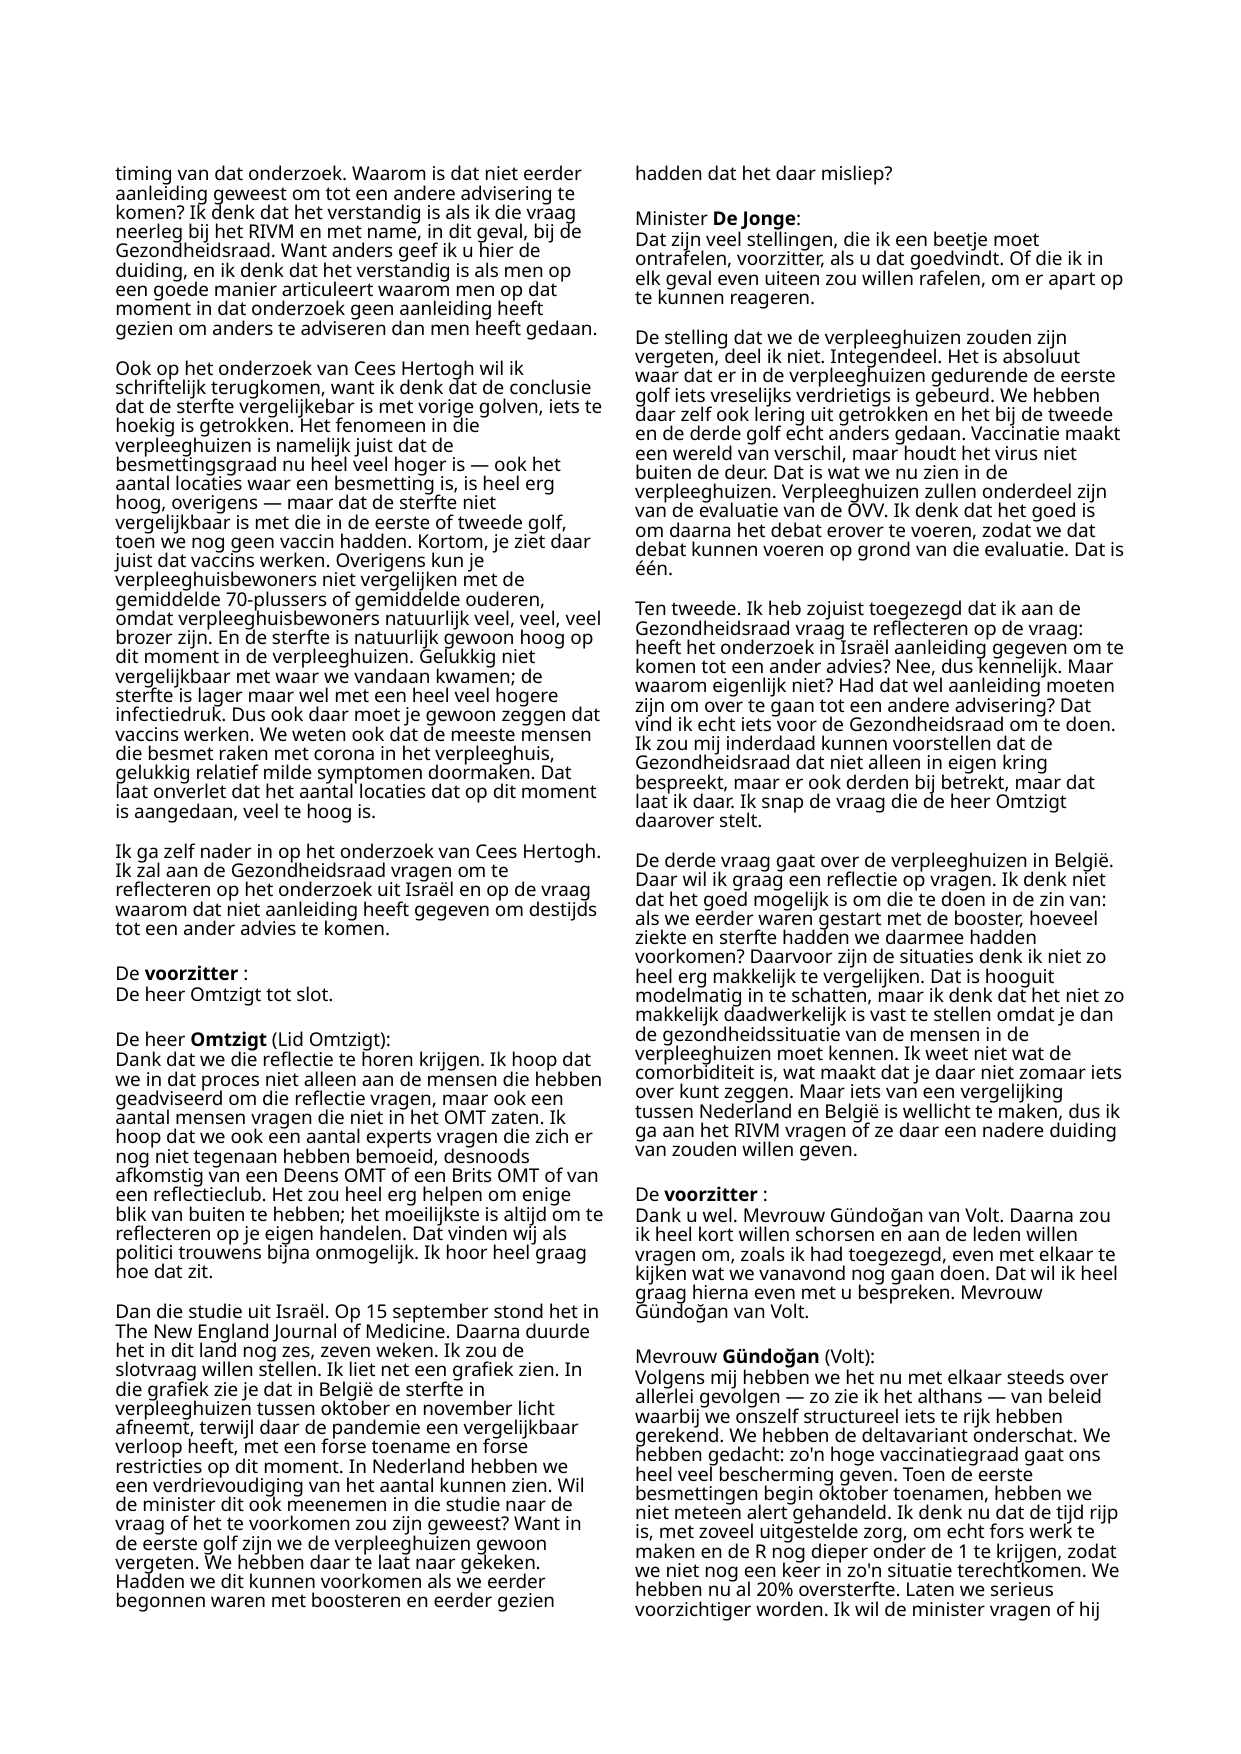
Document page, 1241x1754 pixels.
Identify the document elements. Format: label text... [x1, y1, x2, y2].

text Volgens mij hebben we het nu met elkaar steeds over allerlei gevolgen — zo zie ik het althans — van beleid waarbij we onszelf structureel iets te rijk hebben gerekend. We hebben de deltavariant onderschat. We hebben gedacht: zo'n hoge vaccinatiegraad gaat ons heel veel bescherming geven. Toen de eerste besmettingen begin oktober toenamen, hebben we niet meteen alert gehandeld. Ik denk nu dat de tijd rijp is, met zoveel uitgestelde zorg, om echt fors werk te maken en de R nog dieper onder de 1 te krijgen, zodat we niet nog een keer in zo'n situatie terechtkomen. We hebben nu al 20% oversterfte. Laten we serieus voorzichtiger worden. Ik wil de minister vragen of hij [635, 1369, 1125, 1620]
text De stelling dat we de verpleeghuizen zouden zijn vergeten, deel ik niet. Integendeel. Het is absoluut waar dat er in de verpleeghuizen gedurende de eerste golf iets vreselijks verdrietigs is gebeurd. We hebben daar zelf ook lering uit getrokken en het bij de tweede en de derde golf echt anders gedaan. Vaccinatie maakt een wereld van verschil, maar houdt het virus niet buiten de deur. Dat is wat we nu zien in de verpleeghuizen. Verpleeghuizen zullen onderdeel zijn van de evaluatie van de OVV. Ik denk dat het goed is om daarna het debat erover te voeren, zodat we dat debat kunnen voeren op grond van die evaluatie. Dat is één. [635, 329, 1125, 579]
text Ten tweede. Ik heb zojuist toegezegd dat ik aan de Gezondheidsraad vraag te reflecteren op de vraag: heeft het onderzoek in Israël aanleiding gegeven om te komen tot een ander advies? Nee, dus kennelijk. Maar waarom eigenlijk niet? Had dat wel aanleiding moeten zijn om over te gaan tot een andere advisering? Dat vind ik echt iets voor de Gezondheidsraad om te doen. Ik zou mij inderdaad kunnen voorstellen dat de Gezondheidsraad dat niet alleen in eigen kring bespreekt, maar er ook derden bij betrekt, maar dat laat ik daar. Ik snap de vraag die de heer Omtzigt daarover stelt. [635, 600, 1125, 831]
text Dank dat we die reflectie te horen krijgen. Ik hoop dat we in dat proces niet alleen aan de mensen die hebben geadviseerd om die reflectie vragen, maar ook een aantal mensen vragen die niet in het OMT zaten. Ik hoop dat we ook een aantal experts vragen die zich er nog niet tegenaan hebben bemoeid, desnoods afkomstig van een Deens OMT of een Brits OMT of van een reflectieclub. Het zou heel erg helpen om enige blik van buiten te hebben; het moeilijkste is altijd om te reflecteren op je eigen handelen. Dat vinden wij als politici trouwens bijna onmogelijk. Ik hoor heel graag hoe dat zit. [115, 1051, 605, 1283]
text hadden dat het daar misliep? [635, 165, 1125, 184]
text Dank u wel. Mevrouw Gündoğan van Volt. Daarna zou ik heel kort willen schorsen en aan de leden willen vragen om, zoals ik had toegezegd, even met elkaar te kijken wat we vanavond nog gaan doen. Dat wil ik heel graag hierna even met u bespreken. Mevrouw Gündoğan van Volt. [635, 1207, 1125, 1323]
text De voorzitter : [635, 1181, 1125, 1207]
text Minister De Jonge: [635, 205, 1125, 231]
text De heer Omtzigt tot slot. [115, 986, 605, 1005]
text Mevrouw Gündoğan (Volt): [635, 1343, 1125, 1369]
text Dan die studie uit Israël. Op 15 september stond het in The New England Journal of Medicine. Daarna duurde het in dit land nog zes, zeven weken. Ik zou de slotvraag willen stellen. Ik liet net een grafiek zien. In die grafiek zie je dat in België de sterfte in verpleeghuizen tussen oktober en november licht afneemt, terwijl daar de pandemie een vergelijkbaar verloop heeft, met een forse toename en forse restricties op dit moment. In Nederland hebben we een verdrievoudiging van het aantal kunnen zien. Wil de minister dit ook meenemen in die studie naar de vraag of het te voorkomen zou zijn geweest? Want in de eerste golf zijn we de verpleeghuizen gewoon vergeten. We hebben daar te laat naar gekeken. Hadden we dit kunnen voorkomen als we eerder begonnen waren met boosteren en eerder gezien [115, 1303, 605, 1612]
text De derde vraag gaat over de verpleeghuizen in België. Daar wil ik graag een reflectie op vragen. Ik denk niet dat het goed mogelijk is om die te doen in de zin van: als we eerder waren gestart met de booster, hoeveel ziekte en sterfte hadden we daarmee hadden voorkomen? Daarvoor zijn de situaties denk ik niet zo heel erg makkelijk te vergelijken. Dat is hooguit modelmatig in te schatten, maar ik denk dat het niet zo makkelijk daadwerkelijk is vast te stellen omdat je dan de gezondheidssituatie van de mensen in de verpleeghuizen moet kennen. Ik weet niet wat de comorbiditeit is, wat maakt dat je daar niet zomaar iets over kunt zeggen. Maar iets van een vergelijking tussen Nederland en België is wellicht te maken, dus ik ga aan het RIVM vragen of ze daar een nadere duiding van zouden willen geven. [635, 852, 1125, 1161]
text De heer Omtzigt (Lid Omtzigt): [115, 1026, 605, 1051]
text Ik ga zelf nader in op het onderzoek van Cees Hertogh. Ik zal aan de Gezondheidsraad vragen om te reflecteren op het onderzoek uit Israël en op de vraag waarom dat niet aanleiding heeft gegeven om destijds tot een ander advies te komen. [115, 843, 605, 939]
text timing van dat onderzoek. Waarom is dat niet eerder aanleiding geweest om tot een andere advisering te komen? Ik denk dat het verstandig is als ik die vraag neerleg bij het RIVM en met name, in dit geval, bij de Gezondheidsraad. Want anders geef ik u hier de duiding, en ik denk dat het verstandig is als men op een goede manier articuleert waarom men op dat moment in dat onderzoek geen aanleiding heeft gezien om anders te adviseren dan men heeft gedaan. [115, 165, 605, 339]
text Ook op het onderzoek van Cees Hertogh wil ik schriftelijk terugkomen, want ik denk dat de conclusie dat de sterfte vergelijkebar is met vorige golven, iets te hoekig is getrokken. Het fenomeen in die verpleeghuizen is namelijk juist dat de besmettingsgraad nu heel veel hoger is — ook het aantal locaties waar een besmetting is, is heel erg hoog, overigens — maar dat de sterfte niet vergelijkbaar is met die in de eerste of tweede golf, toen we nog geen vaccin hadden. Kortom, je ziet daar juist dat vaccins werken. Overigens kun je verpleeghuisbewoners niet vergelijken met de gemiddelde 70-plussers of gemiddelde ouderen, omdat verpleeghuisbewoners natuurlijk veel, veel, veel brozer zijn. En de sterfte is natuurlijk gewoon hoog op dit moment in de verpleeghuizen. Gelukkig niet vergelijkbaar met waar we vandaan kwamen; de sterfte is lager maar wel met een heel veel hogere infectiedruk. Dus ook daar moet je gewoon zeggen dat vaccins werken. We weten ook dat de meeste mensen die besmet raken met corona in het verpleeghuis, gelukkig relatief milde symptomen doormaken. Dat laat onverlet dat het aantal locaties dat op dit moment is aangedaan, veel te hoog is. [115, 359, 605, 822]
text De voorzitter : [115, 960, 605, 986]
text Dat zijn veel stellingen, die ik een beetje moet ontrafelen, voorzitter, als u dat goedvindt. Of die ik in elk geval even uiteen zou willen rafelen, om er apart op te kunnen reageren. [635, 231, 1125, 308]
